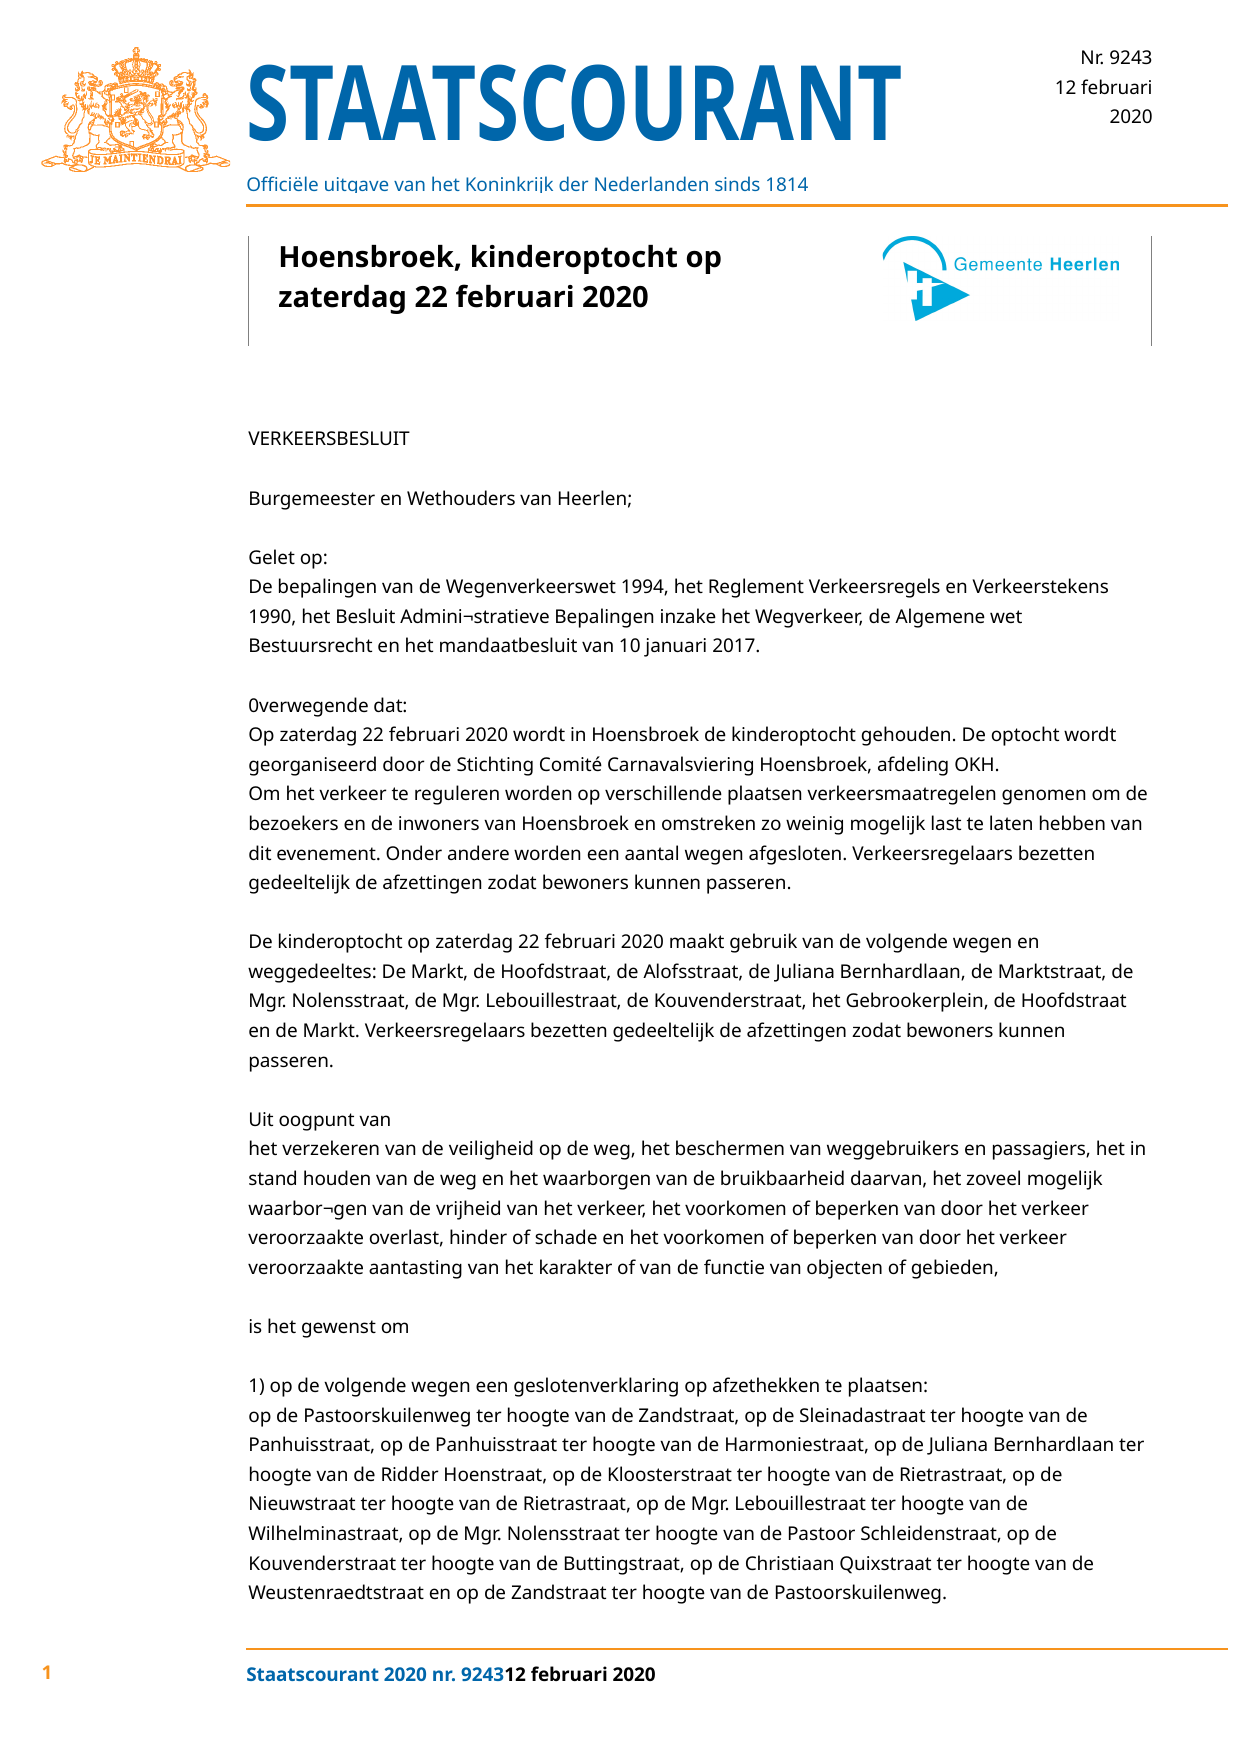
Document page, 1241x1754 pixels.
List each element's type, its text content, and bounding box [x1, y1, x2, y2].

text het verzekeren van de veiligheid op de weg, het beschermen van weggebruikers en passagiers, het in stand houden van de weg en het waarborgen van de bruikbaarheid daarvan, het zoveel mogelijk waarbor¬gen van de vrijheid van het verkeer, het voorkomen of beperken van door het verkeer veroorzaakte overlast, hinder of schade en het voorkomen of beperken van door het verkeer veroorzaakte aantasting van het karakter of van de functie van objecten of gebieden, [248, 1136, 1152, 1280]
text De kinderoptocht op zaterdag 22 februari 2020 maakt gebruik van de volgende wegen en weggedeeltes: De Markt, de Hoofdstraat, de Alofsstraat, de Juliana Bernhardlaan, de Marktstraat, de Mgr. Nolensstraat, de Mgr. Lebouillestraat, de Kouvenderstraat, het Gebrookerplein, de Hoofdstraat en de Markt. Verkeersregelaars bezetten gedeeltelijk de afzettingen zodat bewoners kunnen passeren. [248, 928, 1152, 1073]
text De bepalingen van de Wegenverkeerswet 1994, het Reglement Verkeersregels en Verkeerstekens 1990, het Besluit Admini¬stratieve Bepalingen inzake het Wegverkeer, de Algemene wet Bestuursrecht en het mandaatbesluit van 10 januari 2017. [248, 573, 1152, 658]
picture [41, 47, 231, 172]
text Uit oogpunt van [248, 1106, 1152, 1132]
table_header Hoensbroek, kinderoptocht op zaterdag 22 februari 2020 [249, 236, 850, 346]
text Gelet op: [248, 544, 1152, 570]
text is het gewenst om [248, 1313, 1152, 1339]
table_header [850, 236, 1151, 346]
picture [882, 236, 903, 252]
text 0verwegende dat: [248, 692, 1152, 718]
text Burgemeester en Wethouders van Heerlen; [248, 485, 1152, 511]
picture [882, 236, 1119, 321]
text VERKEERSBESLUIT [248, 426, 1152, 451]
text Op zaterdag 22 februari 2020 wordt in Hoensbroek de kinderoptocht gehouden. De optocht wordt georganiseerd door de Stichting Comité Carnavalsviering Hoensbroek, afdeling OKH. [248, 721, 1152, 777]
text op de Pastoorskuilenweg ter hoogte van de Zandstraat, op de Sleinadastraat ter hoogte van de Panhuisstraat, op de Panhuisstraat ter hoogte van de Harmoniestraat, op de Juliana Bernhardlaan ter hoogte van de Ridder Hoenstraat, op de Kloosterstraat ter hoogte van de Rietrastraat, op de Nieuwstraat ter hoogte van de Rietrastraat, op de Mgr. Lebouillestraat ter hoogte van de Wilhelminastraat, op de Mgr. Nolensstraat ter hoogte van de Pastoor Schleidenstraat, op de Kouvenderstraat ter hoogte van de Buttingstraat, op de Christiaan Quixstraat ter hoogte van de Weustenraedtstraat en op de Zandstraat ter hoogte van de Pastoorskuilenweg. [248, 1402, 1152, 1605]
text Om het verkeer te reguleren worden op verschillende plaatsen verkeersmaatregelen genomen om de bezoekers en de inwoners van Hoensbroek en omstreken zo weinig mogelijk last te laten hebben van dit evenement. Onder andere worden een aantal wegen afgesloten. Verkeersregelaars bezetten gedeeltelijk de afzettingen zodat bewoners kunnen passeren. [248, 781, 1152, 895]
text 1) op de volgende wegen een geslotenverklaring op afzethekken te plaatsen: [248, 1372, 1152, 1398]
